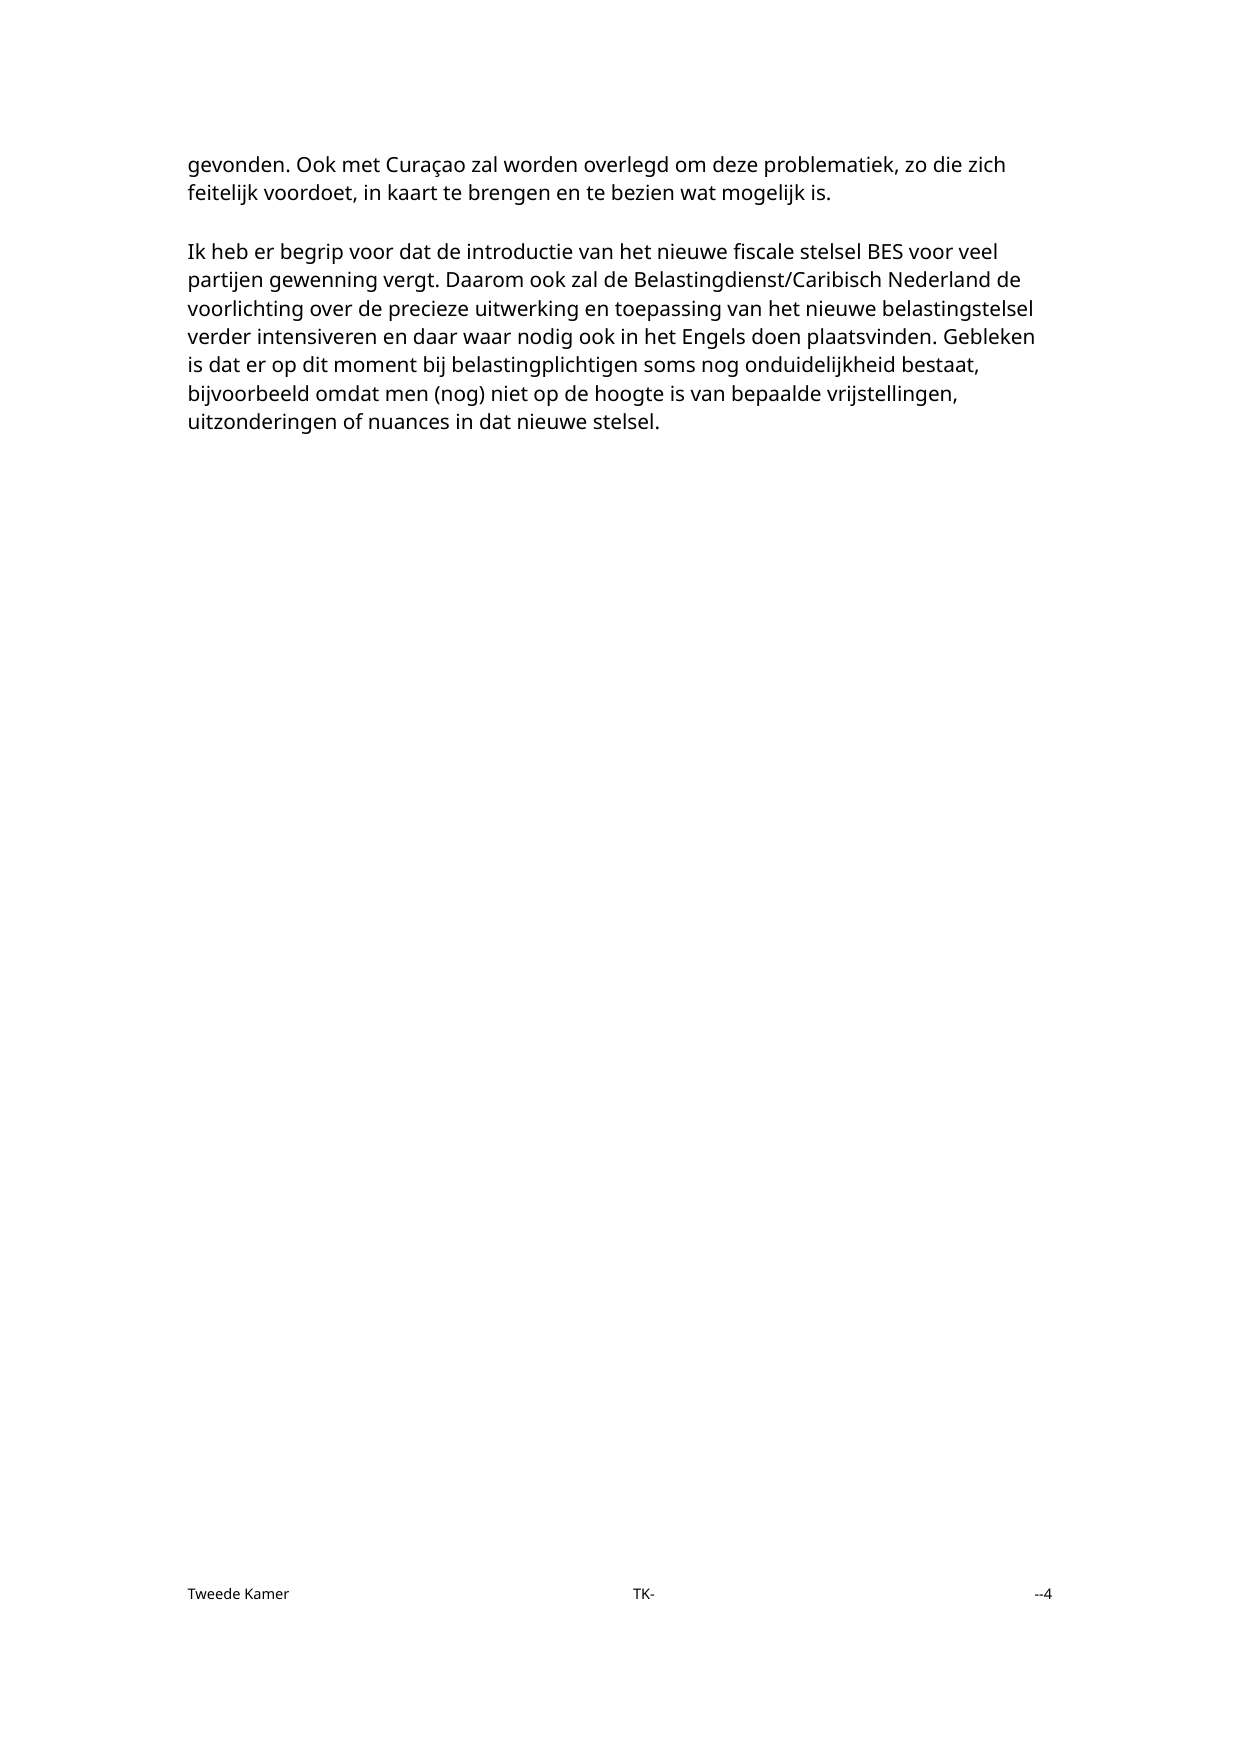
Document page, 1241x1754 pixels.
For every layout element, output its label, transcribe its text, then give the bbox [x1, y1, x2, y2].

text Ik heb er begrip voor dat de introductie van het nieuwe fiscale stelsel BES voor veel partijen gewenning vergt. Daarom ook zal de Belastingdienst/Caribisch Nederland de voorlichting over de precieze uitwerking en toepassing van het nieuwe belastingstelsel verder intensiveren en daar waar nodig ook in het Engels doen plaatsvinden. Gebleken is dat er op dit moment bij belastingplichtigen soms nog onduidelijkheid bestaat, bijvoorbeeld omdat men (nog) niet op de hoogte is van bepaalde vrijstellingen, uitzonderingen of nuances in dat nieuwe stelsel. [187, 237, 1053, 436]
text gevonden. Ook met Curaçao zal worden overlegd om deze problematiek, zo die zich feitelijk voordoet, in kaart te brengen en te bezien wat mogelijk is. [187, 150, 1053, 207]
